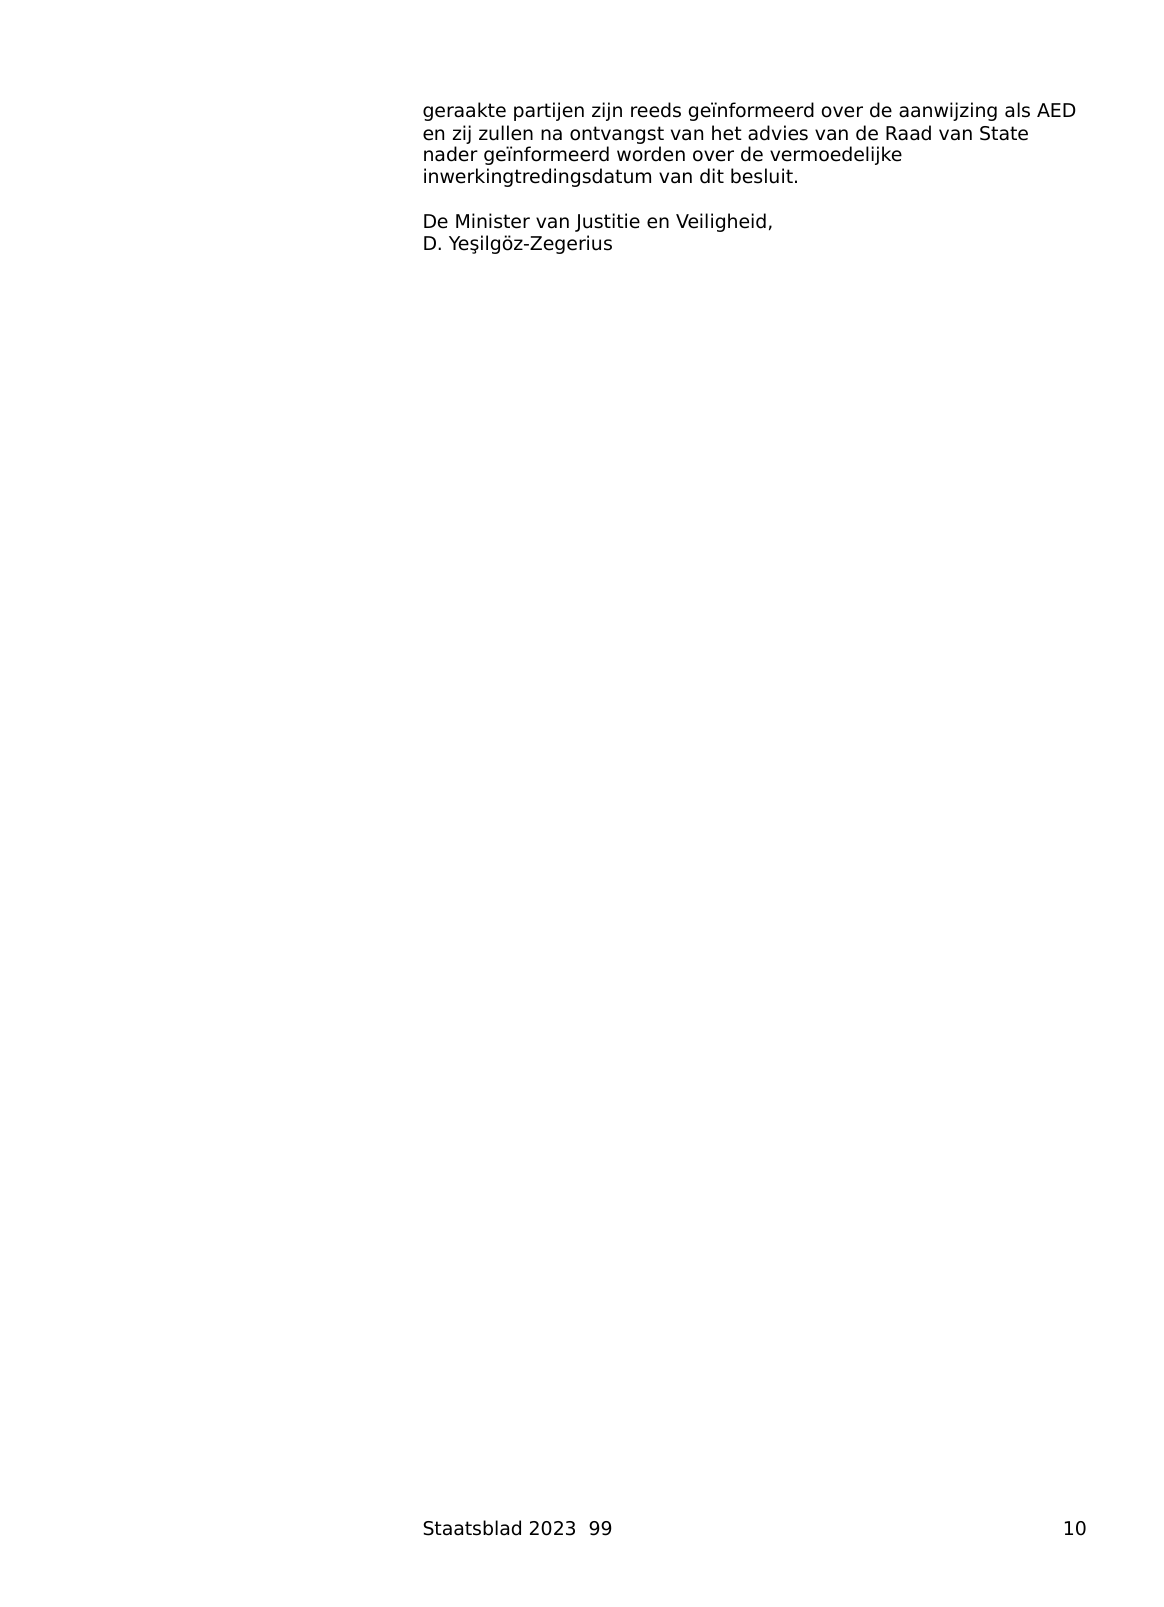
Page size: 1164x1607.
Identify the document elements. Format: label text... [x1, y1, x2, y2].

text De Minister van Justitie en Veiligheid, D. Yeşilgöz-Zegerius [422, 211, 1087, 254]
text geraakte partijen zijn reeds geïnformeerd over de aanwijzing als AED en zij zullen na ontvangst van het advies van de Raad van State nader geïnformeerd worden over de vermoedelijke inwerkingtredingsdatum van dit besluit. [422, 100, 1087, 188]
